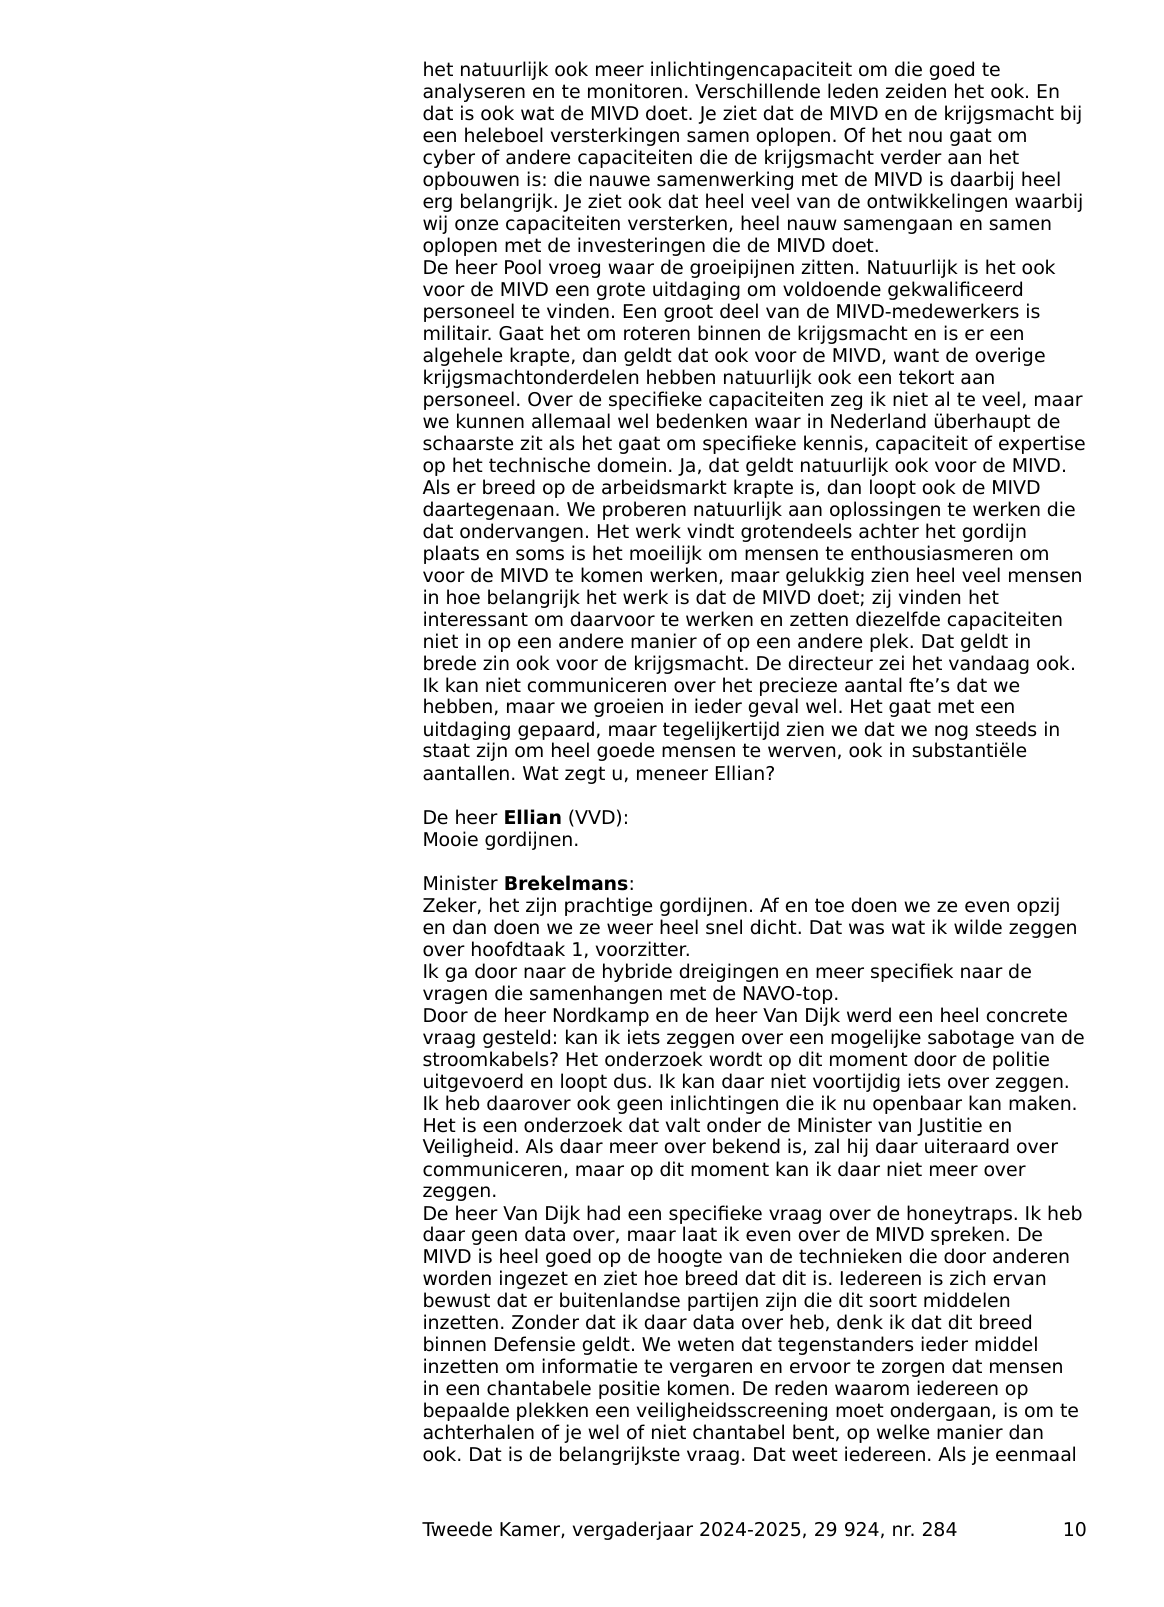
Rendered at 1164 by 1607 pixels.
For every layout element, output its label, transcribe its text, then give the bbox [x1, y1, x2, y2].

text De heer Van Dijk had een specifieke vraag over de honeytraps. Ik heb daar geen data over, maar laat ik even over de MIVD spreken. De MIVD is heel goed op de hoogte van de technieken die door anderen worden ingezet en ziet hoe breed dat dit is. Iedereen is zich ervan bewust dat er buitenlandse partijen zijn die dit soort middelen inzetten. Zonder dat ik daar data over heb, denk ik dat dit breed binnen Defensie geldt. We weten dat tegenstanders ieder middel inzetten om informatie te vergaren en ervoor te zorgen dat mensen in een chantabele positie komen. De reden waarom iedereen op bepaalde plekken een veiligheidsscreening moet ondergaan, is om te achterhalen of je wel of niet chantabel bent, op welke manier dan ook. Dat is de belangrijkste vraag. Dat weet iedereen. Als je eenmaal [422, 1202, 1087, 1466]
text Mooie gordijnen. [422, 828, 1087, 851]
text Ik ga door naar de hybride dreigingen en meer specifiek naar de vragen die samenhangen met de NAVO-top. [422, 961, 1087, 1004]
text Minister Brekelmans: [422, 873, 1087, 895]
text Door de heer Nordkamp en de heer Van Dijk werd een heel concrete vraag gesteld: kan ik iets zeggen over een mogelijke sabotage van de stroomkabels? Het onderzoek wordt op dit moment door de politie uitgevoerd en loopt dus. Ik kan daar niet voortijdig iets over zeggen. Ik heb daarover ook geen inlichtingen die ik nu openbaar kan maken. Het is een onderzoek dat valt onder de Minister van Justitie en Veiligheid. Als daar meer over bekend is, zal hij daar uiteraard over communiceren, maar op dit moment kan ik daar niet meer over zeggen. [422, 1004, 1087, 1202]
text het natuurlijk ook meer inlichtingencapaciteit om die goed te analyseren en te monitoren. Verschillende leden zeiden het ook. En dat is ook wat de MIVD doet. Je ziet dat de MIVD en de krijgsmacht bij een heleboel versterkingen samen oplopen. Of het nou gaat om cyber of andere capaciteiten die de krijgsmacht verder aan het opbouwen is: die nauwe samenwerking met de MIVD is daarbij heel erg belangrijk. Je ziet ook dat heel veel van de ontwikkelingen waarbij wij onze capaciteiten versterken, heel nauw samengaan en samen oplopen met de investeringen die de MIVD doet. [422, 59, 1087, 257]
text De heer Ellian (VVD): [422, 807, 1087, 828]
text De heer Pool vroeg waar de groeipijnen zitten. Natuurlijk is het ook voor de MIVD een grote uitdaging om voldoende gekwalificeerd personeel te vinden. Een groot deel van de MIVD-medewerkers is militair. Gaat het om roteren binnen de krijgsmacht en is er een algehele krapte, dan geldt dat ook voor de MIVD, want de overige krijgsmachtonderdelen hebben natuurlijk ook een tekort aan personeel. Over de specifieke capaciteiten zeg ik niet al te veel, maar we kunnen allemaal wel bedenken waar in Nederland überhaupt de schaarste zit als het gaat om specifieke kennis, capaciteit of expertise op het technische domein. Ja, dat geldt natuurlijk ook voor de MIVD. Als er breed op de arbeidsmarkt krapte is, dan loopt ook de MIVD daartegenaan. We proberen natuurlijk aan oplossingen te werken die dat ondervangen. Het werk vindt grotendeels achter het gordijn plaats en soms is het moeilijk om mensen te enthousiasmeren om voor de MIVD te komen werken, maar gelukkig zien heel veel mensen in hoe belangrijk het werk is dat de MIVD doet; zij vinden het interessant om daarvoor te werken en zetten diezelfde capaciteiten niet in op een andere manier of op een andere plek. Dat geldt in brede zin ook voor de krijgsmacht. De directeur zei het vandaag ook. Ik kan niet communiceren over het precieze aantal fte’s dat we hebben, maar we groeien in ieder geval wel. Het gaat met een uitdaging gepaard, maar tegelijkertijd zien we dat we nog steeds in staat zijn om heel goede mensen te werven, ook in substantiële aantallen. Wat zegt u, meneer Ellian? [422, 257, 1087, 784]
text Zeker, het zijn prachtige gordijnen. Af en toe doen we ze even opzij en dan doen we ze weer heel snel dicht. Dat was wat ik wilde zeggen over hoofdtaak 1, voorzitter. [422, 895, 1087, 961]
